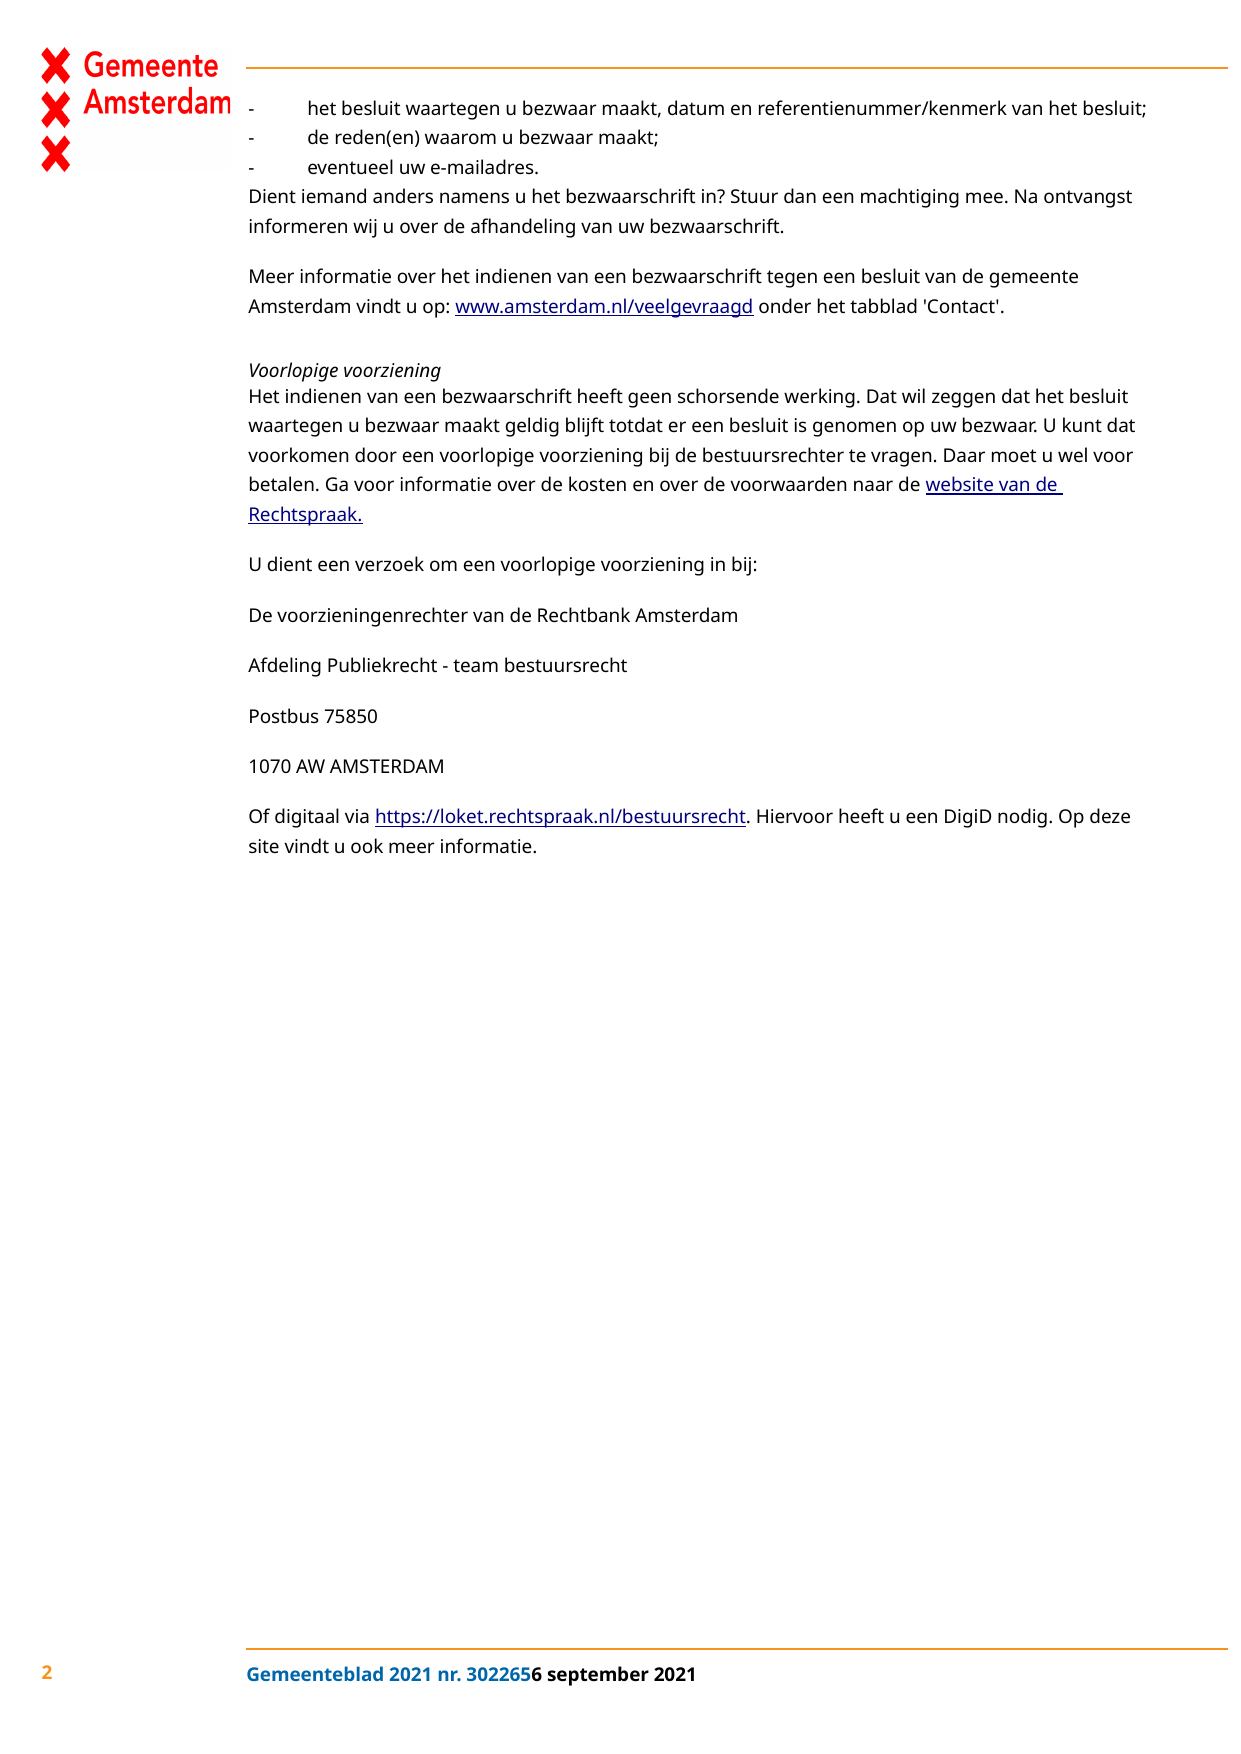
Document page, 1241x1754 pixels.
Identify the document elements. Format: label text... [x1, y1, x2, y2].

picture [41, 47, 231, 172]
text Meer informatie over het indienen van een bezwaarschrift tegen een besluit van de gemeente Amsterdam vindt u op: www.amsterdam.nl/veelgevraagd onder het tabblad 'Contact'. [248, 263, 1152, 319]
text De voorzieningenrechter van de Rechtbank Amsterdam [248, 602, 1152, 628]
text Postbus 75850 [248, 703, 1152, 728]
text 1070 AW AMSTERDAM [248, 753, 1152, 779]
text Het indienen van een bezwaarschrift heeft geen schorsende werking. Dat wil zeggen dat het besluit waartegen u bezwaar maakt geldig blijft totdat er een besluit is genomen op uw bezwaar. U kunt dat voorkomen door een voorlopige voorziening bij de bestuursrechter te vragen. Daar moet u wel voor betalen. Ga voor informatie over de kosten en over de voorwaarden naar de website van de Rechtspraak. [248, 383, 1152, 527]
text Afdeling Publiekrecht - team bestuursrecht [248, 652, 1152, 678]
list de reden(en) waarom u bezwaar maakt; [248, 124, 1152, 150]
text Voorlopige voorziening [248, 357, 1152, 383]
list eventueel uw e-mailadres. [248, 154, 1152, 180]
text Dient iemand anders namens u het bezwaarschrift in? Stuur dan een machtiging mee. Na ontvangst informeren wij u over de afhandeling van uw bezwaarschrift. [248, 183, 1152, 239]
text U dient een verzoek om een voorlopige voorziening in bij: [248, 552, 1152, 577]
list het besluit waartegen u bezwaar maakt, datum en referentienummer/kenmerk van het besluit; [248, 95, 1152, 121]
text Of digitaal via https://loket.rechtspraak.nl/bestuursrecht. Hiervoor heeft u een DigiD nodig. Op deze site vindt u ook meer informatie. [248, 804, 1152, 859]
